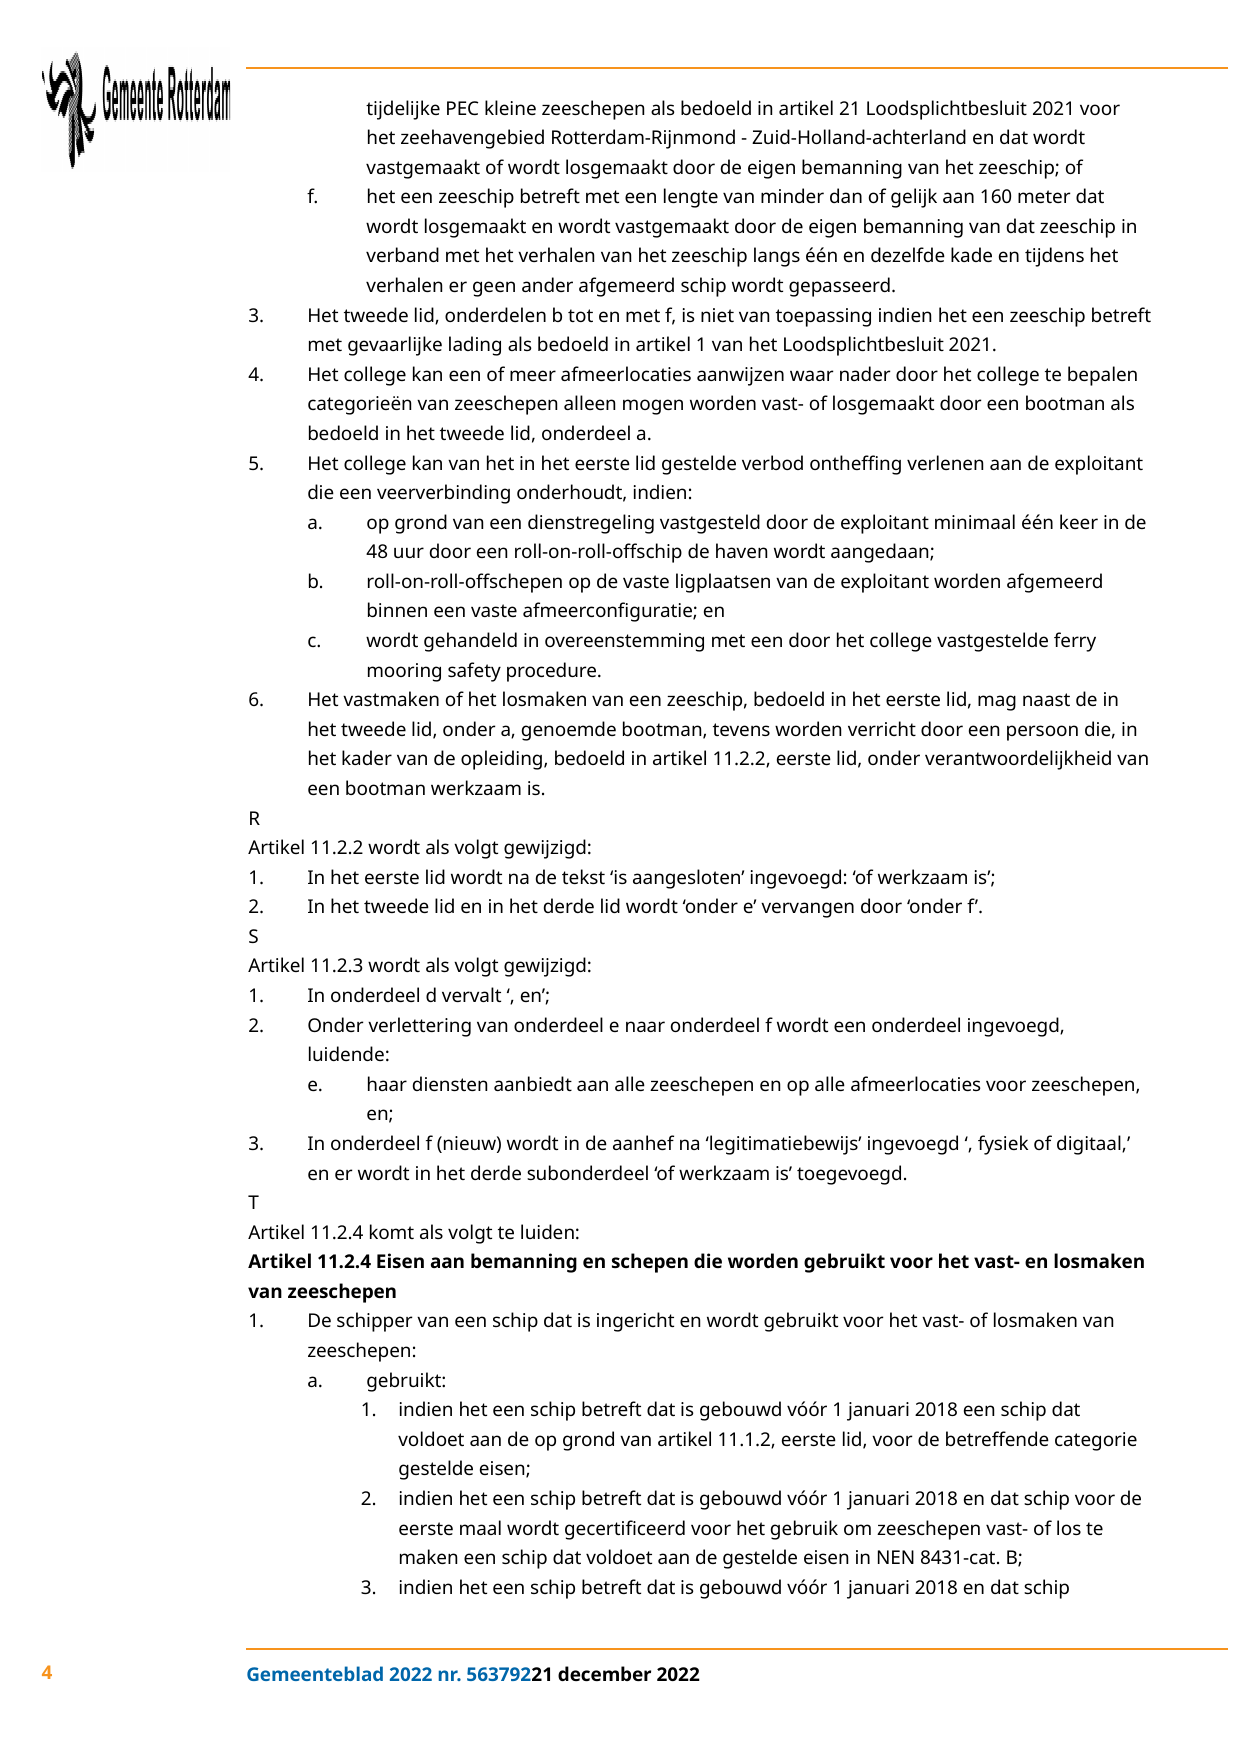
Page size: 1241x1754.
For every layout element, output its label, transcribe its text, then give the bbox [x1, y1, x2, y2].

list Het college kan van het in het eerste lid gestelde verbod ontheffing verlenen aan de exploitant die een veerverbinding onderhoudt, indien: [248, 450, 1152, 505]
picture [41, 47, 231, 172]
list indien het een schip betreft dat is gebouwd vóór 1 januari 2018 een schip dat voldoet aan de op grond van artikel 11.1.2, eerste lid, voor de betreffende categorie gestelde eisen; [361, 1396, 1152, 1481]
list op grond van een dienstregeling vastgesteld door de exploitant minimaal één keer in de 48 uur door een roll-on-roll-offschip de haven wordt aangedaan; [307, 509, 1152, 564]
list In onderdeel f (nieuw) wordt in de aanhef na ‘legitimatiebewijs’ ingevoegd ‘, fysiek of digitaal,’ en er wordt in het derde subonderdeel ‘of werkzaam is’ toegevoegd. [248, 1130, 1152, 1186]
list het een zeeschip betreft met een lengte van minder dan of gelijk aan 160 meter dat wordt losgemaakt en wordt vastgemaakt door de eigen bemanning van dat zeeschip in verband met het verhalen van het zeeschip langs één en dezelfde kade en tijdens het verhalen er geen ander afgemeerd schip wordt gepasseerd. [307, 183, 1152, 298]
text Artikel 11.2.3 wordt als volgt gewijzigd: [248, 953, 1152, 978]
list indien het een schip betreft dat is gebouwd vóór 1 januari 2018 en dat schip voor de eerste maal wordt gecertificeerd voor het gebruik om zeeschepen vast- of los te maken een schip dat voldoet aan de gestelde eisen in NEN 8431-cat. B; [361, 1485, 1152, 1570]
list In het tweede lid en in het derde lid wordt ‘onder e’ vervangen door ‘onder f’. [248, 893, 1152, 919]
text R [248, 805, 1152, 831]
list gebruikt: [307, 1367, 1152, 1393]
list wordt gehandeld in overeenstemming met een door het college vastgestelde ferry mooring safety procedure. [307, 627, 1152, 683]
list haar diensten aanbiedt aan alle zeeschepen en op alle afmeerlocaties voor zeeschepen, en; [307, 1071, 1152, 1126]
list Onder verlettering van onderdeel e naar onderdeel f wordt een onderdeel ingevoegd, luidende: [248, 1012, 1152, 1067]
list In het eerste lid wordt na de tekst ‘is aangesloten’ ingevoegd: ‘of werkzaam is’; [248, 864, 1152, 890]
list In onderdeel d vervalt ‘, en’; [248, 982, 1152, 1008]
text S [248, 923, 1152, 949]
list roll-on-roll-offschepen op de vaste ligplaatsen van de exploitant worden afgemeerd binnen een vaste afmeerconfiguratie; en [307, 568, 1152, 623]
list De schipper van een schip dat is ingericht en wordt gebruikt voor het vast- of losmaken van zeeschepen: [248, 1308, 1152, 1363]
text Artikel 11.2.4 komt als volgt te luiden: [248, 1219, 1152, 1245]
text Artikel 11.2.2 wordt als volgt gewijzigd: [248, 834, 1152, 860]
list indien het een schip betreft dat is gebouwd vóór 1 januari 2018 en dat schip [361, 1574, 1152, 1600]
list tijdelijke PEC kleine zeeschepen als bedoeld in artikel 21 Loodsplichtbesluit 2021 voor het zeehavengebied Rotterdam-Rijnmond - Zuid-Holland-achterland en dat wordt vastgemaakt of wordt losgemaakt door de eigen bemanning van het zeeschip; of [307, 95, 1152, 180]
list Het college kan een of meer afmeerlocaties aanwijzen waar nader door het college te bepalen categorieën van zeeschepen alleen mogen worden vast- of losgemaakt door een bootman als bedoeld in het tweede lid, onderdeel a. [248, 361, 1152, 446]
text Artikel 11.2.4 Eisen aan bemanning en schepen die worden gebruikt voor het vast- en losmaken van zeeschepen [248, 1248, 1152, 1304]
text T [248, 1189, 1152, 1215]
list Het vastmaken of het losmaken van een zeeschip, bedoeld in het eerste lid, mag naast de in het tweede lid, onder a, genoemde bootman, tevens worden verricht door een persoon die, in het kader van de opleiding, bedoeld in artikel 11.2.2, eerste lid, onder verantwoordelijkheid van een bootman werkzaam is. [248, 686, 1152, 801]
list Het tweede lid, onderdelen b tot en met f, is niet van toepassing indien het een zeeschip betreft met gevaarlijke lading als bedoeld in artikel 1 van het Loodsplichtbesluit 2021. [248, 302, 1152, 357]
